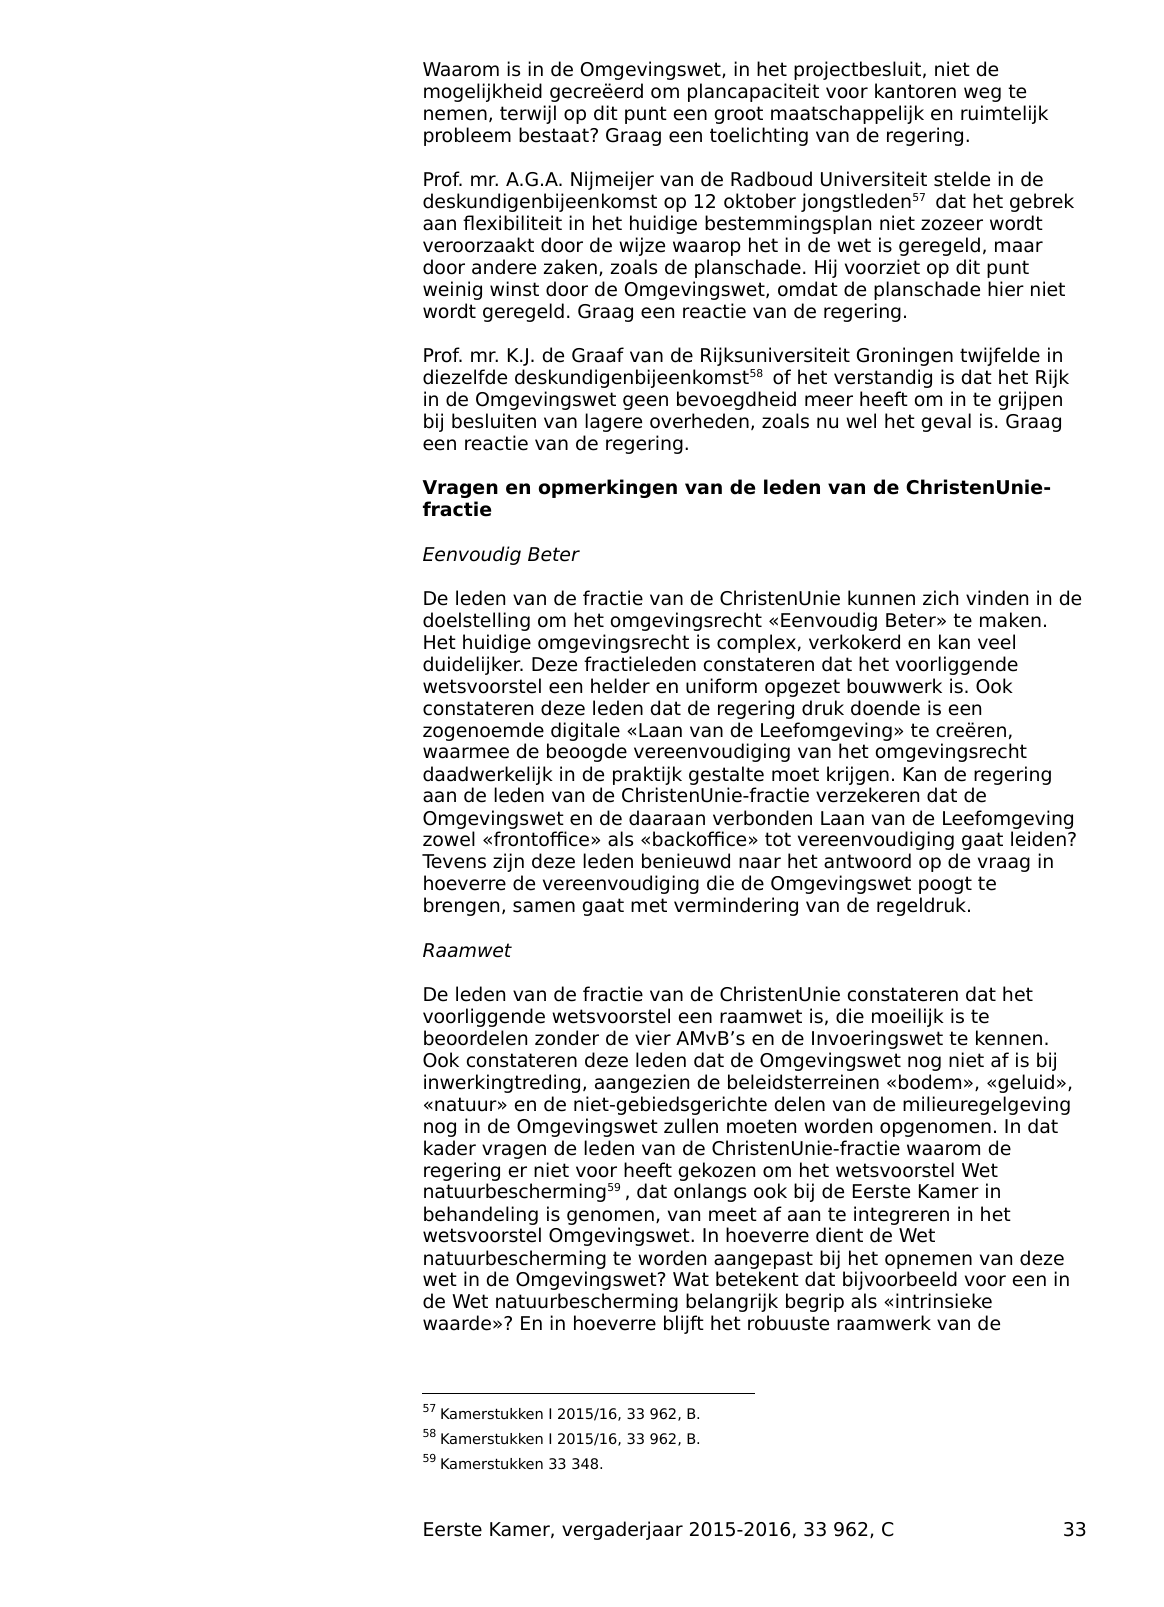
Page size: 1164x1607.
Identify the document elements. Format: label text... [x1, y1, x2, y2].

subtitle Vragen en opmerkingen van de leden van de ChristenUnie-fractie [422, 477, 1087, 521]
subtitle Eenvoudig Beter [422, 543, 1087, 565]
text De leden van de fractie van de ChristenUnie constateren dat het voorliggende wetsvoorstel een raamwet is, die moeilijk is te beoordelen zonder de vier AMvB’s en de Invoeringswet te kennen. Ook constateren deze leden dat de Omgevingswet nog niet af is bij inwerkingtreding, aangezien de beleidsterreinen «bodem», «geluid», «natuur» en de niet-gebiedsgerichte delen van de milieuregelgeving nog in de Omgevingswet zullen moeten worden opgenomen. In dat kader vragen de leden van de ChristenUnie-fractie waarom de regering er niet voor heeft gekozen om het wetsvoorstel Wet natuurbescherming, dat onlangs ook bij de Eerste Kamer in behandeling is genomen, van meet af aan te integreren in het wetsvoorstel Omgevingswet. In hoeverre dient de Wet natuurbescherming te worden aangepast bij het opnemen van deze wet in de Omgevingswet? Wat betekent dat bijvoorbeeld voor een in de Wet natuurbescherming belangrijk begrip als «intrinsieke waarde»? En in hoeverre blijft het robuuste raamwerk van de [422, 984, 1087, 1335]
text Kamerstukken I 2015/16, 33 962, B. [422, 1427, 1087, 1449]
text Kamerstukken I 2015/16, 33 962, B. [422, 1402, 1087, 1424]
subtitle Raamwet [422, 939, 1087, 961]
text Kamerstukken 33 348. [422, 1452, 1087, 1474]
text Prof. mr. K.J. de Graaf van de Rijksuniversiteit Groningen twijfelde in diezelfde deskundigenbijeenkomst of het verstandig is dat het Rijk in de Omgevingswet geen bevoegdheid meer heeft om in te grijpen bij besluiten van lagere overheden, zoals nu wel het geval is. Graag een reactie van de regering. [422, 345, 1087, 455]
text Waarom is in de Omgevingswet, in het projectbesluit, niet de mogelijkheid gecreëerd om plancapaciteit voor kantoren weg te nemen, terwijl op dit punt een groot maatschappelijk en ruimtelijk probleem bestaat? Graag een toelichting van de regering. [422, 59, 1087, 147]
text Prof. mr. A.G.A. Nijmeijer van de Radboud Universiteit stelde in de deskundigenbijeenkomst op 12 oktober jongstleden dat het gebrek aan flexibiliteit in het huidige bestemmingsplan niet zozeer wordt veroorzaakt door de wijze waarop het in de wet is geregeld, maar door andere zaken, zoals de planschade. Hij voorziet op dit punt weinig winst door de Omgevingswet, omdat de planschade hier niet wordt geregeld. Graag een reactie van de regering. [422, 169, 1087, 323]
text De leden van de fractie van de ChristenUnie kunnen zich vinden in de doelstelling om het omgevingsrecht «Eenvoudig Beter» te maken. Het huidige omgevingsrecht is complex, verkokerd en kan veel duidelijker. Deze fractieleden constateren dat het voorliggende wetsvoorstel een helder en uniform opgezet bouwwerk is. Ook constateren deze leden dat de regering druk doende is een zogenoemde digitale «Laan van de Leefomgeving» te creëren, waarmee de beoogde vereenvoudiging van het omgevingsrecht daadwerkelijk in de praktijk gestalte moet krijgen. Kan de regering aan de leden van de ChristenUnie-fractie verzekeren dat de Omgevingswet en de daaraan verbonden Laan van de Leefomgeving zowel «frontoffice» als «backoffice» tot vereenvoudiging gaat leiden? Tevens zijn deze leden benieuwd naar het antwoord op de vraag in hoeverre de vereenvoudiging die de Omgevingswet poogt te brengen, samen gaat met vermindering van de regeldruk. [422, 588, 1087, 917]
